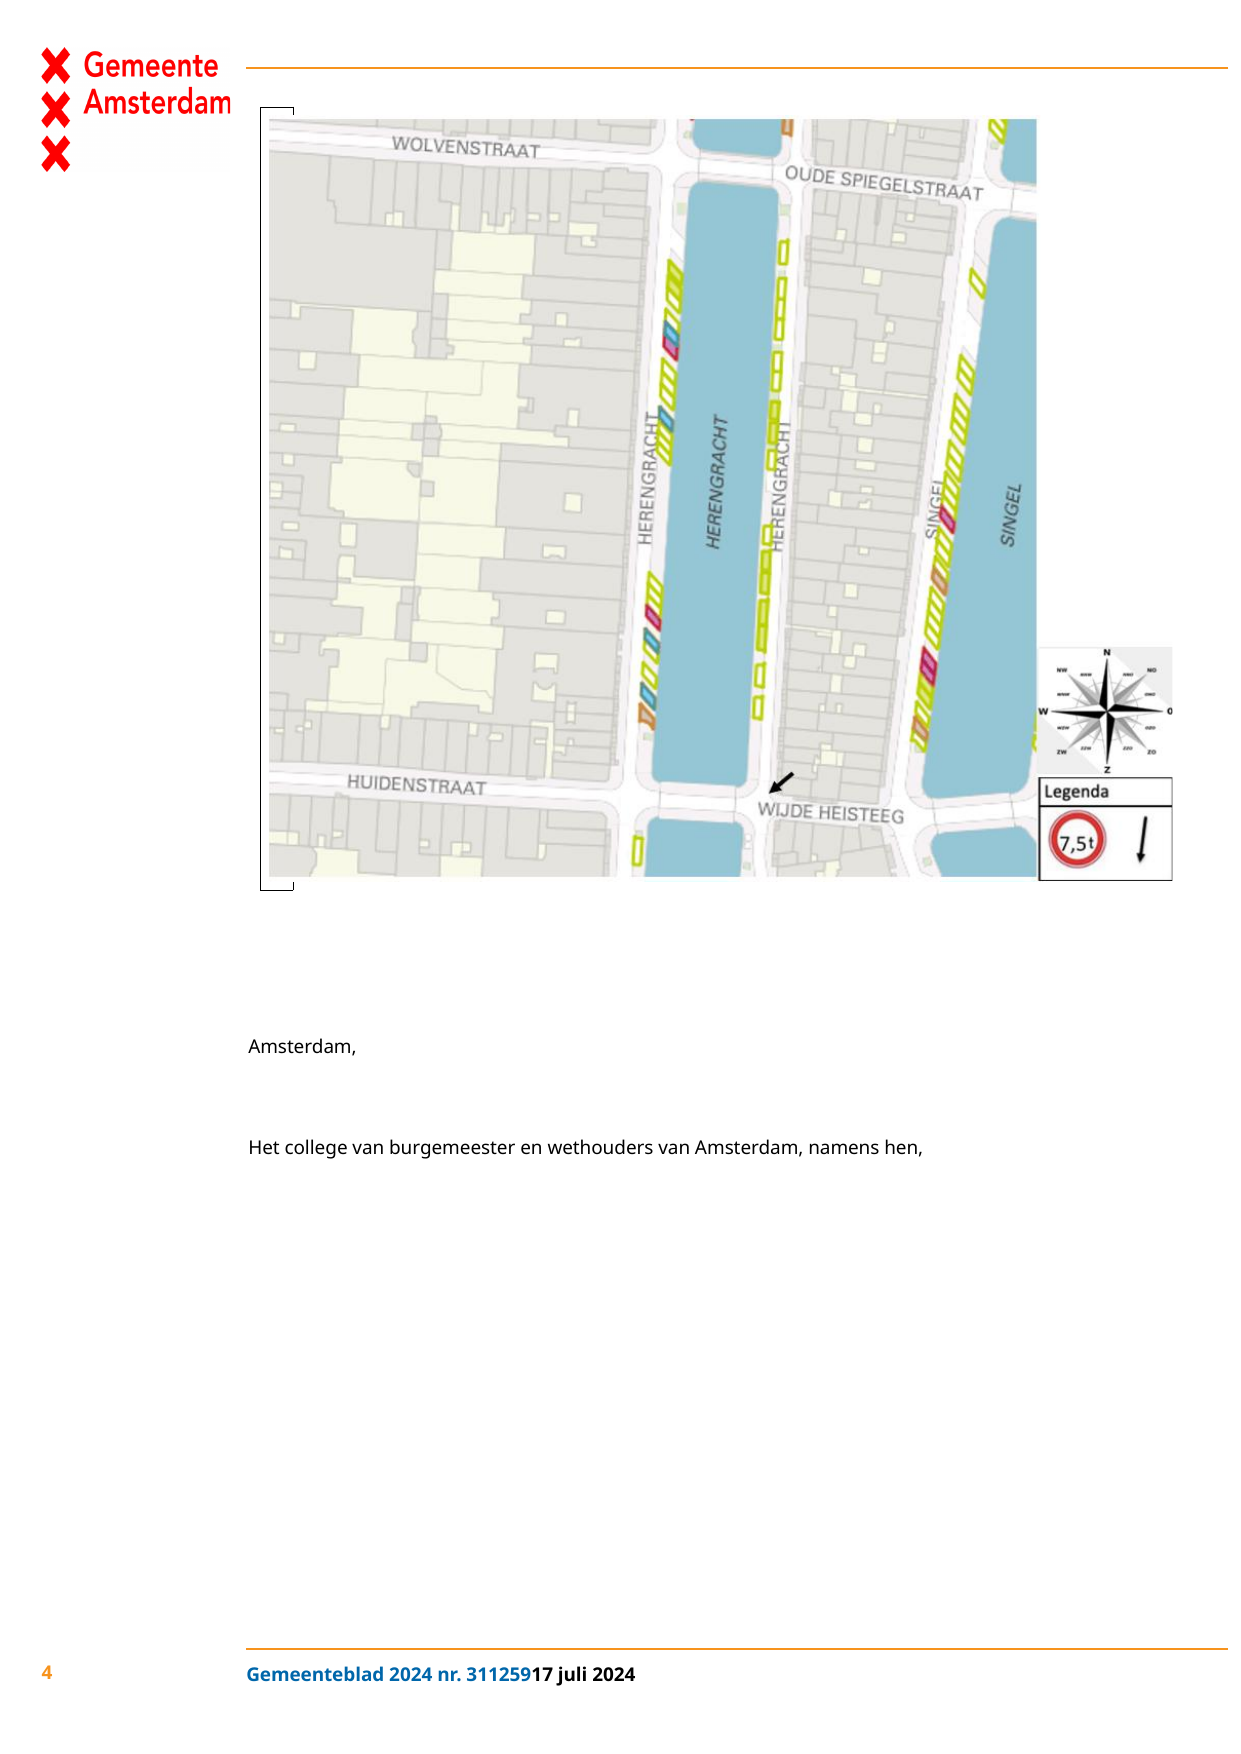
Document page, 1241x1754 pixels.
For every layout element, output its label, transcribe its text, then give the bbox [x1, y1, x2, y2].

picture [41, 47, 231, 172]
text Amsterdam, [248, 1033, 1152, 1059]
picture [268, 115, 1173, 882]
text Het college van burgemeester en wethouders van Amsterdam, namens hen, [248, 1134, 1152, 1160]
